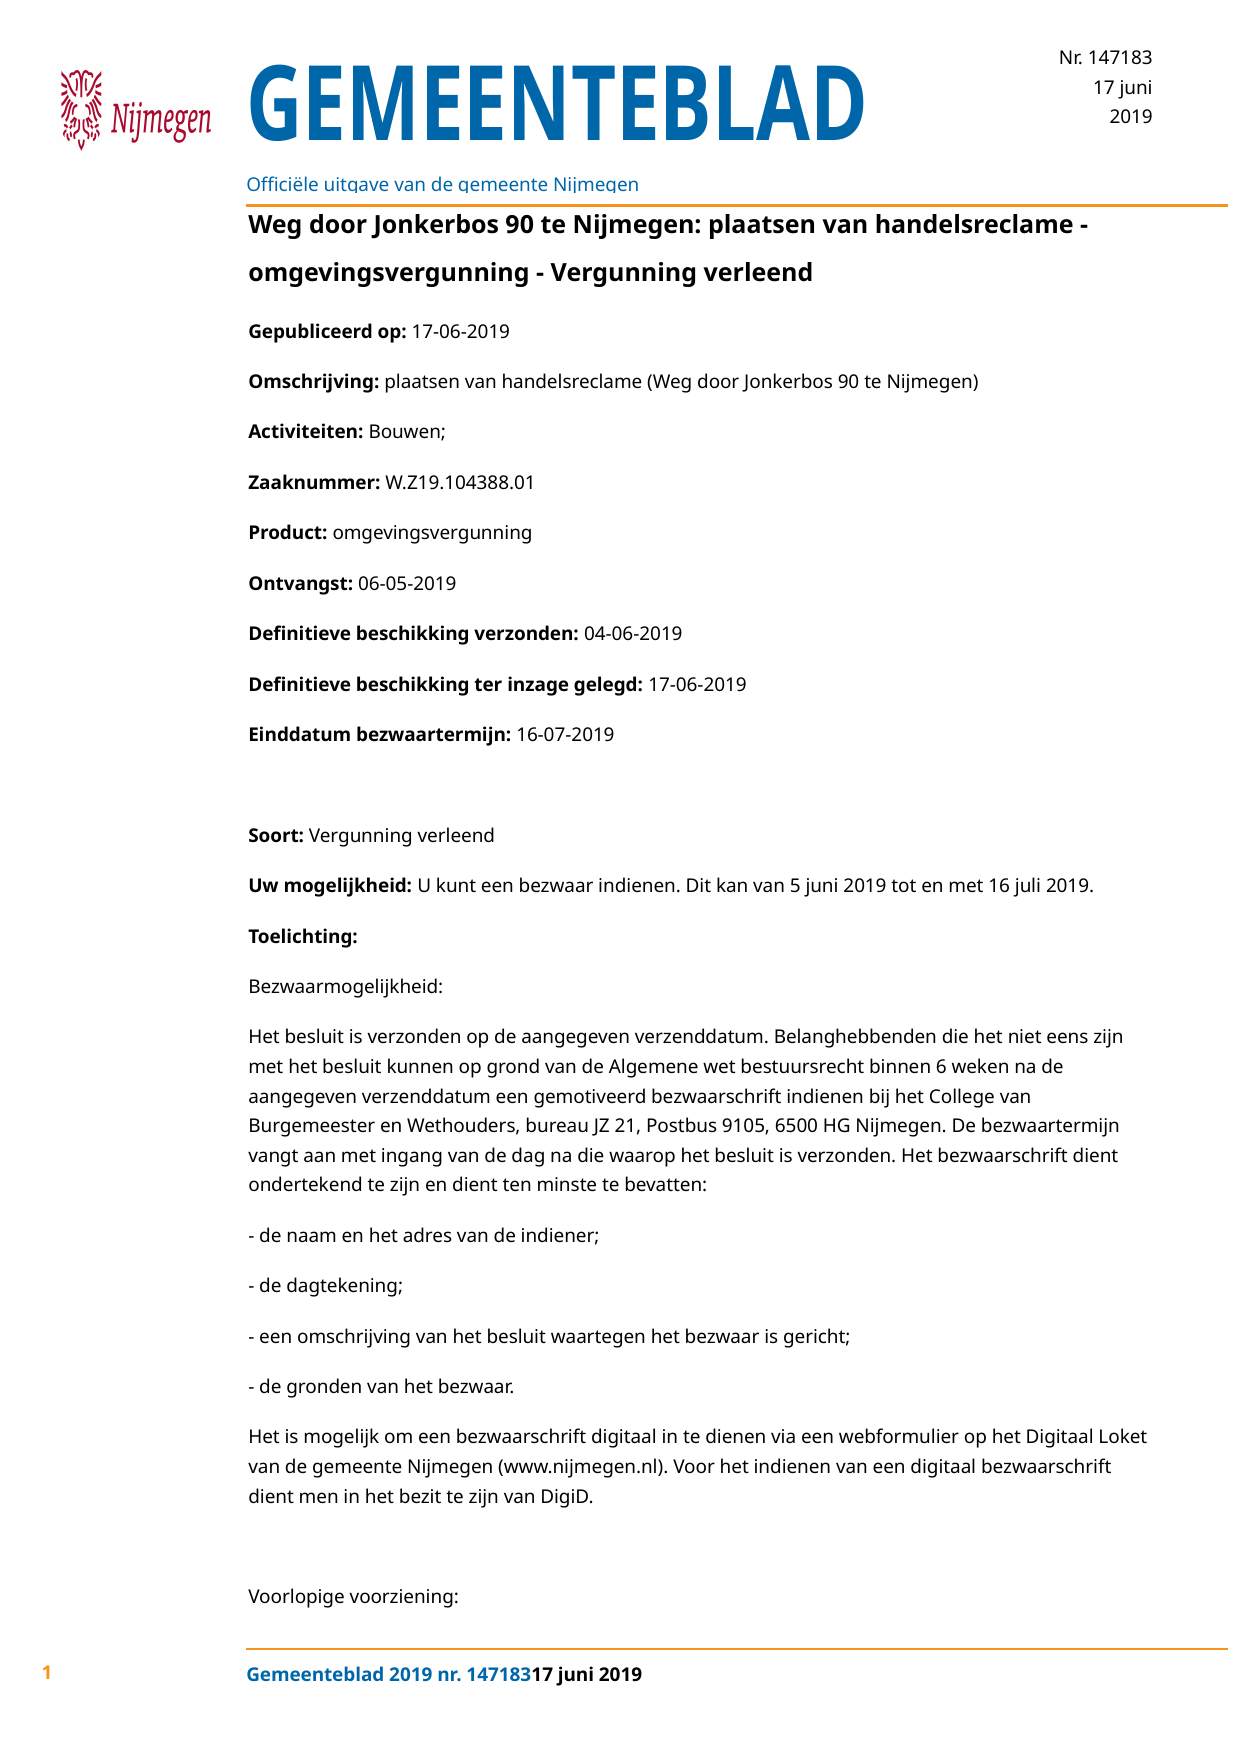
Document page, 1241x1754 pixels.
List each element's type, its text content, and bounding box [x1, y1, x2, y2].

text Uw mogelijkheid: U kunt een bezwaar indienen. Dit kan van 5 juni 2019 tot en met 16 juli 2019. [248, 872, 1152, 898]
text Weg door Jonkerbos 90 te Nijmegen: plaatsen van handelsreclame - omgevingsvergunning - Vergunning verleend [248, 207, 1152, 288]
text - de naam en het adres van de indiener; [248, 1222, 1152, 1248]
text Soort: Vergunning verleend [248, 822, 1152, 848]
text - een omschrijving van het besluit waartegen het bezwaar is gericht; [248, 1323, 1152, 1349]
text Product: omgevingsvergunning [248, 519, 1152, 545]
text Toelichting: [248, 923, 1152, 949]
text Omschrijving: plaatsen van handelsreclame (Weg door Jonkerbos 90 te Nijmegen) [248, 368, 1152, 394]
text Activiteiten: Bouwen; [248, 419, 1152, 444]
text Einddatum bezwaartermijn: 16-07-2019 [248, 721, 1152, 747]
text - de dagtekening; [248, 1272, 1152, 1298]
text Het besluit is verzonden op de aangegeven verzenddatum. Belanghebbenden die het niet eens zijn met het besluit kunnen op grond van de Algemene wet bestuursrecht binnen 6 weken na de aangegeven verzenddatum een gemotiveerd bezwaarschrift indienen bij het College van Burgemeester en Wethouders, bureau JZ 21, Postbus 9105, 6500 HG Nijmegen. De bezwaartermijn vangt aan met ingang van de dag na die waarop het besluit is verzonden. Het bezwaarschrift dient ondertekend te zijn en dient ten minste te bevatten: [248, 1024, 1152, 1197]
text Het is mogelijk om een bezwaarschrift digitaal in te dienen via een webformulier op het Digitaal Loket van de gemeente Nijmegen (www.nijmegen.nl). Voor het indienen van een digitaal bezwaarschrift dient men in het bezit te zijn van DigiD. [248, 1424, 1152, 1509]
picture [41, 47, 231, 172]
text Bezwaarmogelijkheid: [248, 973, 1152, 999]
text Gepubliceerd op: 17-06-2019 [248, 318, 1152, 344]
text Zaaknummer: W.Z19.104388.01 [248, 469, 1152, 495]
text - de gronden van het bezwaar. [248, 1373, 1152, 1399]
text Ontvangst: 06-05-2019 [248, 570, 1152, 596]
text Definitieve beschikking ter inzage gelegd: 17-06-2019 [248, 671, 1152, 697]
text Voorlopige voorziening: [248, 1584, 1152, 1609]
text Definitieve beschikking verzonden: 04-06-2019 [248, 620, 1152, 646]
